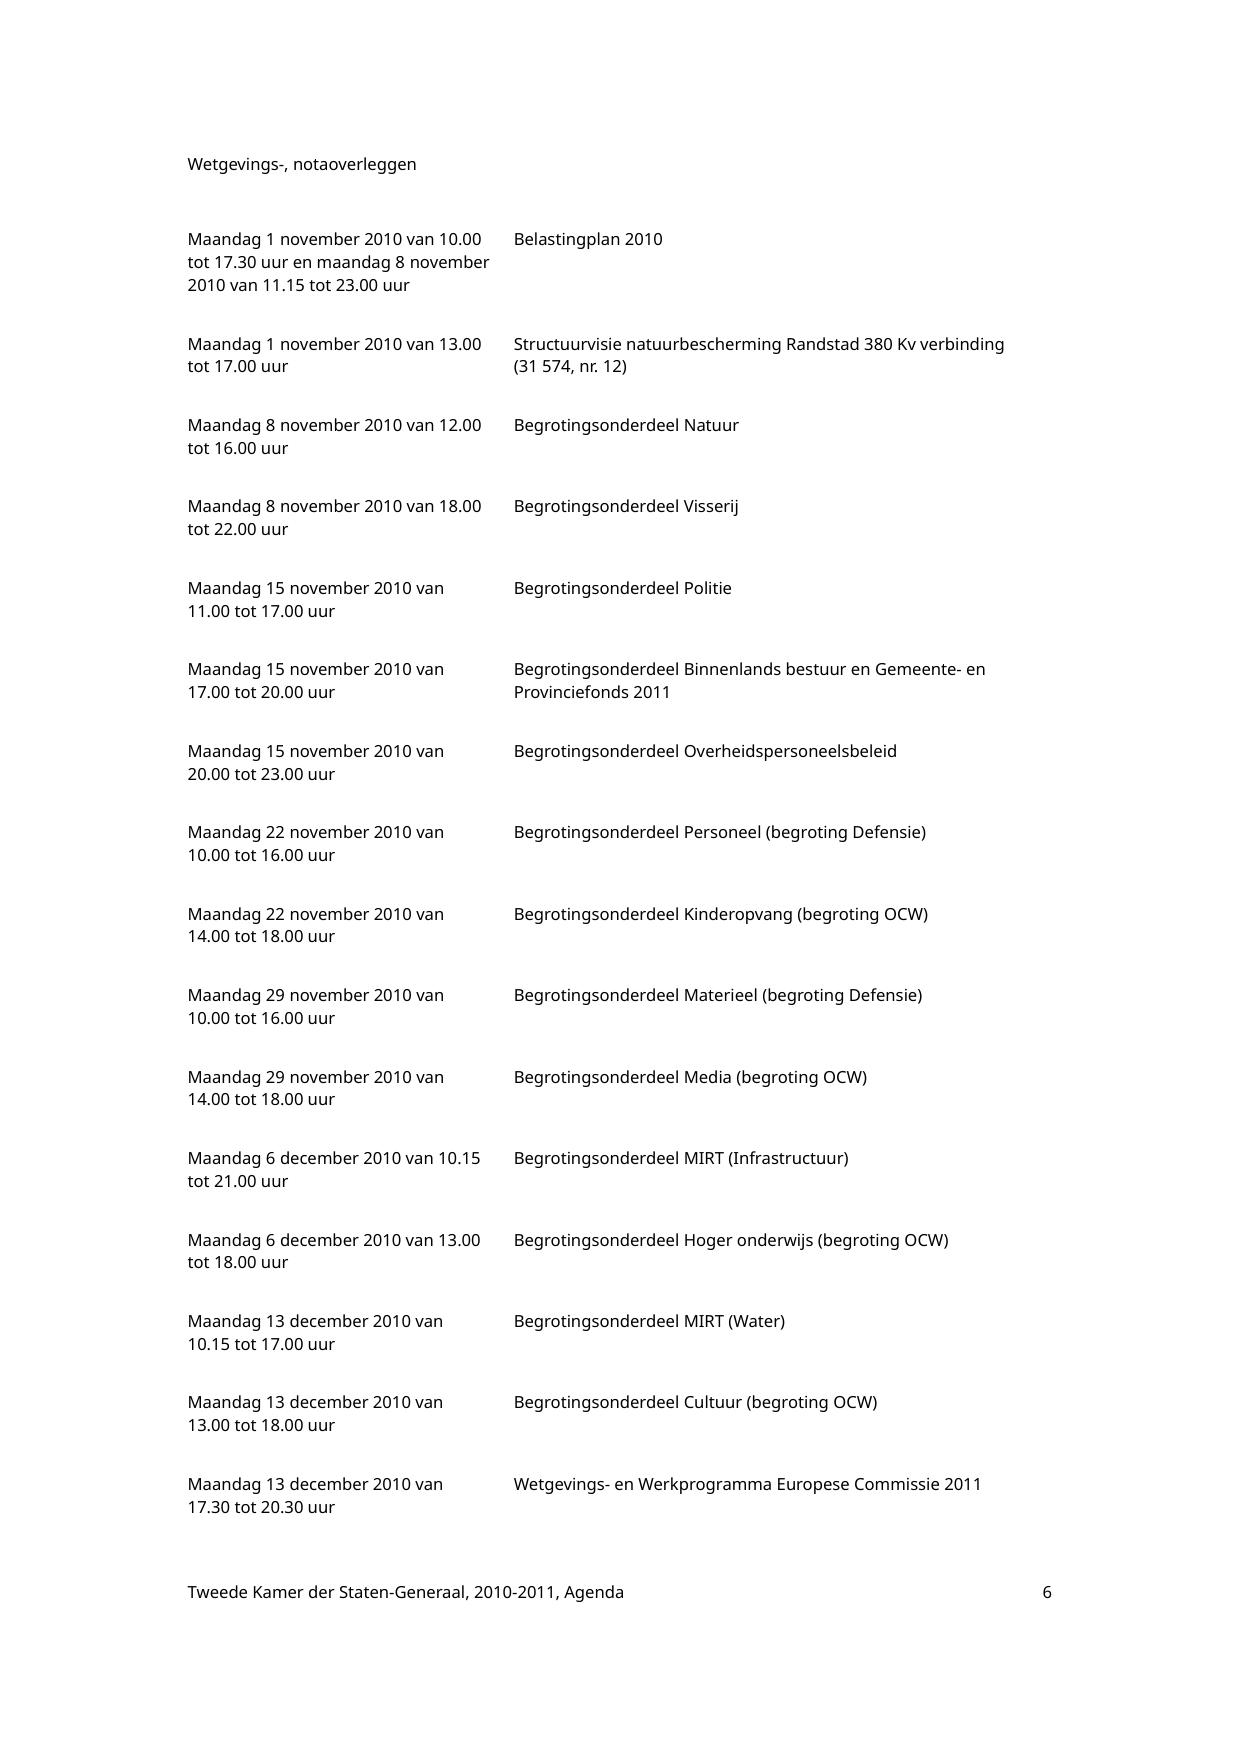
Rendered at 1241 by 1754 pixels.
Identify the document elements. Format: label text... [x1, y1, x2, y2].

table_cell Maandag 15 november 2010 van 20.00 tot 23.00 uur [188, 736, 490, 818]
table_cell Begrotingsonderdeel Hoger onderwijs (begroting OCW) [510, 1225, 1053, 1307]
table_header [510, 150, 1053, 225]
table_cell [490, 818, 510, 899]
table_cell Maandag 29 november 2010 van 14.00 tot 18.00 uur [188, 1062, 490, 1144]
table_cell Begrotingsonderdeel Personeel (begroting Defensie) [510, 818, 1053, 899]
table_cell Begrotingsonderdeel MIRT (Water) [510, 1307, 1053, 1388]
table_cell Begrotingsonderdeel Natuur [510, 411, 1053, 492]
table_header [490, 150, 510, 225]
table_cell [490, 1062, 510, 1144]
table_cell Begrotingsonderdeel Media (begroting OCW) [510, 1062, 1053, 1144]
table_cell Maandag 8 november 2010 van 18.00 tot 22.00 uur [188, 492, 490, 573]
table_cell [490, 1144, 510, 1225]
table_cell Begrotingsonderdeel Materieel (begroting Defensie) [510, 981, 1053, 1062]
table_cell Maandag 15 november 2010 van 17.00 tot 20.00 uur [188, 655, 490, 736]
table_header Wetgevings-, notaoverleggen [188, 150, 490, 225]
table_cell Begrotingsonderdeel Visserij [510, 492, 1053, 573]
table_cell Maandag 22 november 2010 van 14.00 tot 18.00 uur [188, 899, 490, 981]
table_cell Begrotingsonderdeel Binnenlands bestuur en Gemeente- en Provinciefonds 2011 [510, 655, 1053, 736]
table_cell [490, 574, 510, 655]
table_cell Maandag 22 november 2010 van 10.00 tot 16.00 uur [188, 818, 490, 899]
table_cell Maandag 1 november 2010 van 10.00 tot 17.30 uur en maandag 8 november 2010 van 11.15 tot 23.00 uur [188, 225, 490, 329]
table_cell Structuurvisie natuurbescherming Randstad 380 Kv verbinding (31 574, nr. 12) [510, 329, 1053, 411]
table_cell Belastingplan 2010 [510, 225, 1053, 329]
table_cell [490, 225, 510, 329]
table_cell Wetgevings- en Werkprogramma Europese Commissie 2011 [510, 1470, 1053, 1551]
table_cell [490, 899, 510, 981]
table_cell [490, 1388, 510, 1469]
table_cell Maandag 1 november 2010 van 13.00 tot 17.00 uur [188, 329, 490, 411]
table_cell [490, 492, 510, 573]
table_cell Maandag 15 november 2010 van 11.00 tot 17.00 uur [188, 574, 490, 655]
table_cell [490, 1470, 510, 1551]
table_cell Maandag 6 december 2010 van 13.00 tot 18.00 uur [188, 1225, 490, 1307]
table_cell [490, 655, 510, 736]
table_cell Maandag 13 december 2010 van 13.00 tot 18.00 uur [188, 1388, 490, 1469]
table_cell Maandag 13 december 2010 van 17.30 tot 20.30 uur [188, 1470, 490, 1551]
table_cell Begrotingsonderdeel Cultuur (begroting OCW) [510, 1388, 1053, 1469]
table_cell Begrotingsonderdeel Kinderopvang (begroting OCW) [510, 899, 1053, 981]
table_cell Begrotingsonderdeel Politie [510, 574, 1053, 655]
table_cell Maandag 8 november 2010 van 12.00 tot 16.00 uur [188, 411, 490, 492]
table_cell [490, 981, 510, 1062]
table_cell Begrotingsonderdeel Overheidspersoneelsbeleid [510, 736, 1053, 818]
table_cell Maandag 6 december 2010 van 10.15 tot 21.00 uur [188, 1144, 490, 1225]
table_cell [490, 329, 510, 411]
table_cell [490, 1307, 510, 1388]
table_cell Maandag 29 november 2010 van 10.00 tot 16.00 uur [188, 981, 490, 1062]
table_cell Begrotingsonderdeel MIRT (Infrastructuur) [510, 1144, 1053, 1225]
table_cell [490, 736, 510, 818]
table_cell [490, 1225, 510, 1307]
table_cell [490, 411, 510, 492]
table_cell Maandag 13 december 2010 van 10.15 tot 17.00 uur [188, 1307, 490, 1388]
